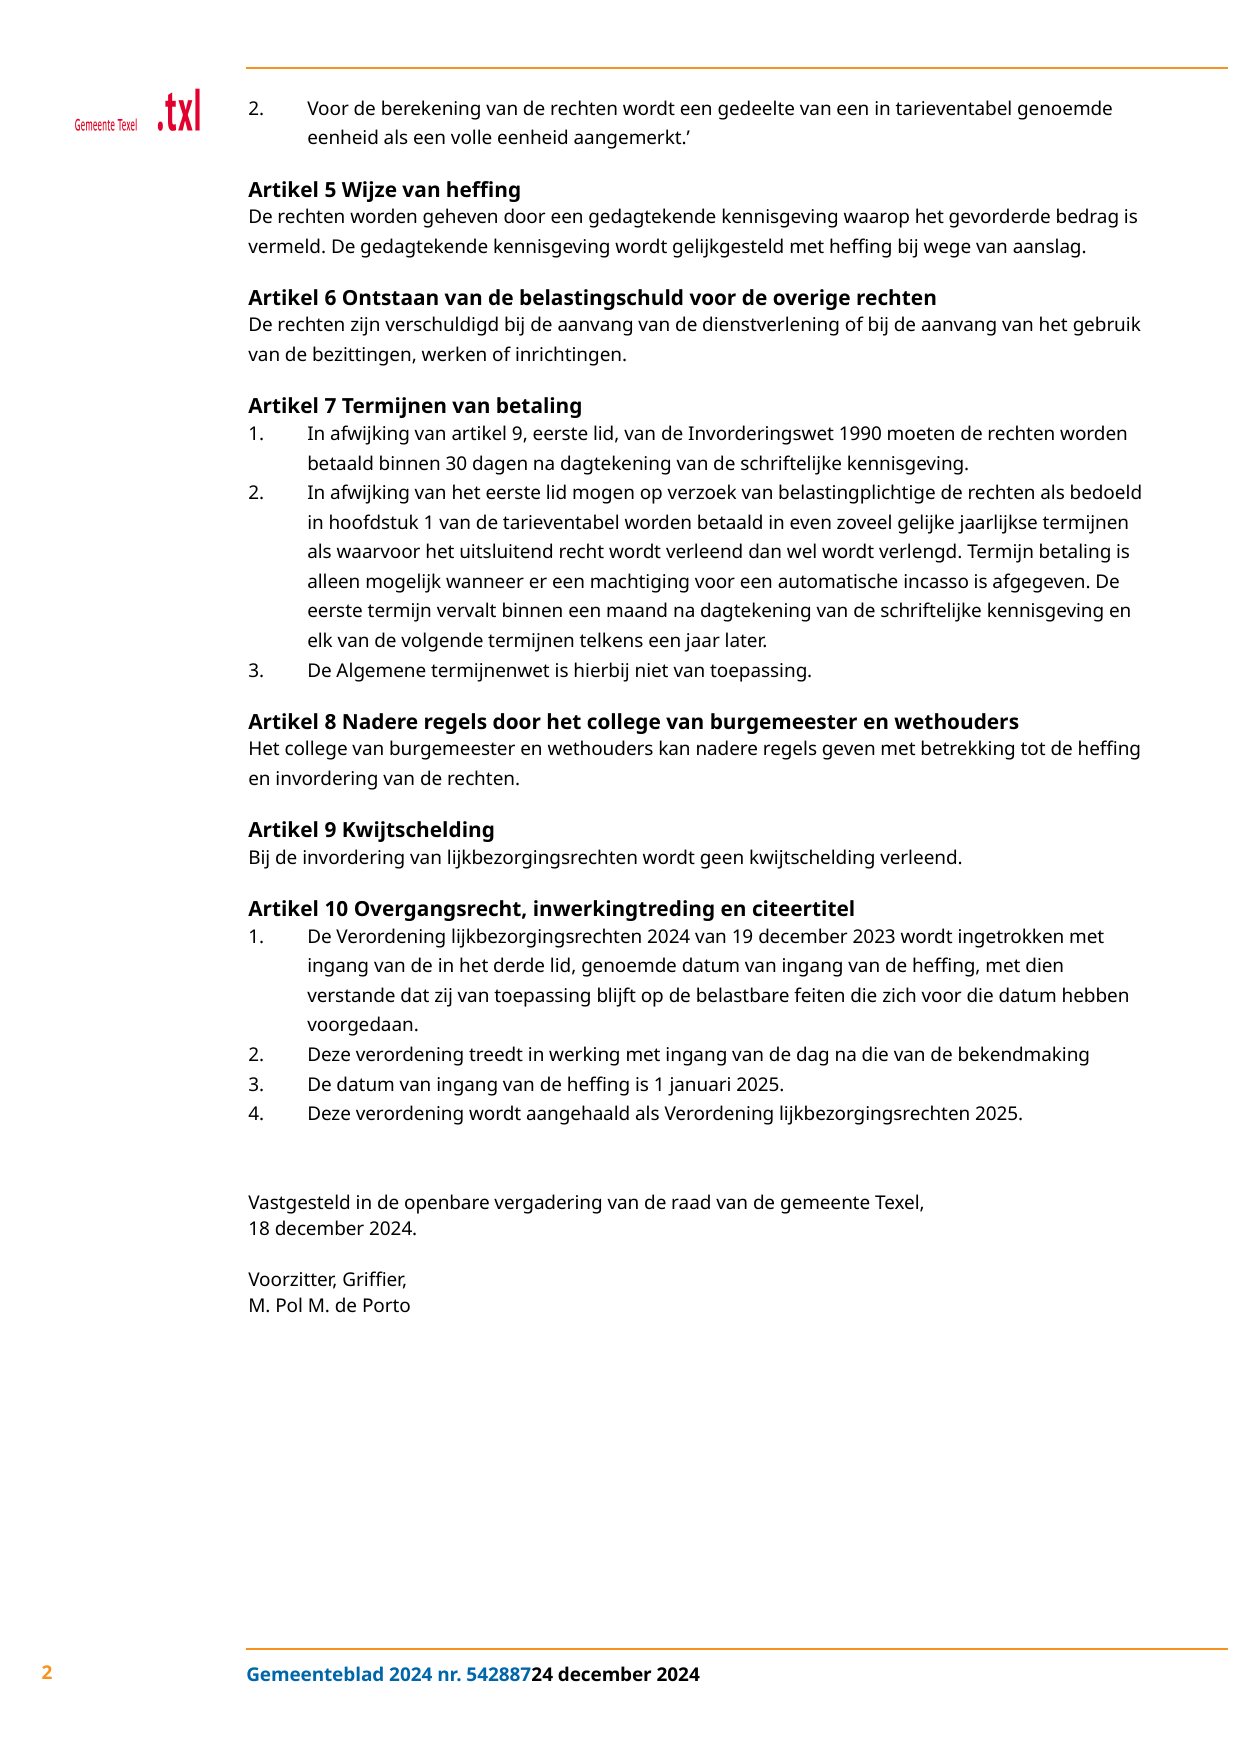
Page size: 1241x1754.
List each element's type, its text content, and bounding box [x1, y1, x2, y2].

list In afwijking van artikel 9, eerste lid, van de Invorderingswet 1990 moeten de rechten worden betaald binnen 30 dagen na dagtekening van de schriftelijke kennisgeving. [248, 420, 1152, 475]
list In afwijking van het eerste lid mogen op verzoek van belastingplichtige de rechten als bedoeld in hoofdstuk 1 van de tarieventabel worden betaald in even zoveel gelijke jaarlijkse termijnen als waarvoor het uitsluitend recht wordt verleend dan wel wordt verlengd. Termijn betaling is alleen mogelijk wanneer er een machtiging voor een automatische incasso is afgegeven. De eerste termijn vervalt binnen een maand na dagtekening van de schriftelijke kennisgeving en elk van de volgende termijnen telkens een jaar later. [248, 479, 1152, 653]
text Artikel 6 Ontstaan van de belastingschuld voor de overige rechten [248, 283, 1152, 312]
list De datum van ingang van de heffing is 1 januari 2025. [248, 1071, 1152, 1097]
list Deze verordening wordt aangehaald als Verordening lijkbezorgingsrechten 2025. [248, 1100, 1152, 1126]
list De Verordening lijkbezorgingsrechten 2024 van 19 december 2023 wordt ingetrokken met ingang van de in het derde lid, genoemde datum van ingang van de heffing, met dien verstande dat zij van toepassing blijft op de belastbare feiten die zich voor die datum hebben voorgedaan. [248, 923, 1152, 1037]
text Het college van burgemeester en wethouders kan nadere regels geven met betrekking tot de heffing en invordering van de rechten. [248, 736, 1152, 791]
list De Algemene termijnenwet is hierbij niet van toepassing. [248, 657, 1152, 682]
list Voor de berekening van de rechten wordt een gedeelte van een in tarieventabel genoemde eenheid als een volle eenheid aangemerkt.’ [248, 95, 1152, 150]
text Bij de invordering van lijkbezorgingsrechten wordt geen kwijtschelding verleend. [248, 844, 1152, 870]
text Artikel 5 Wijze van heffing [248, 175, 1152, 203]
text Artikel 10 Overgangsrecht, inwerkingtreding en citeertitel [248, 894, 1152, 923]
text M. Pol M. de Porto [248, 1292, 1152, 1318]
text Artikel 7 Termijnen van betaling [248, 392, 1152, 420]
text De rechten zijn verschuldigd bij de aanvang van de dienstverlening of bij de aanvang van het gebruik van de bezittingen, werken of inrichtingen. [248, 312, 1152, 367]
text Artikel 9 Kwijtschelding [248, 816, 1152, 844]
text Voorzitter, Griffier, [248, 1266, 1152, 1292]
text 18 december 2024. [248, 1215, 1152, 1241]
text Artikel 8 Nadere regels door het college van burgemeester en wethouders [248, 707, 1152, 736]
list Deze verordening treedt in werking met ingang van de dag na die van de bekendmaking [248, 1041, 1152, 1067]
picture [41, 47, 231, 172]
text De rechten worden geheven door een gedagtekende kennisgeving waarop het gevorderde bedrag is vermeld. De gedagtekende kennisgeving wordt gelijkgesteld met heffing bij wege van aanslag. [248, 203, 1152, 258]
text Vastgesteld in de openbare vergadering van de raad van de gemeente Texel, [248, 1189, 1152, 1215]
